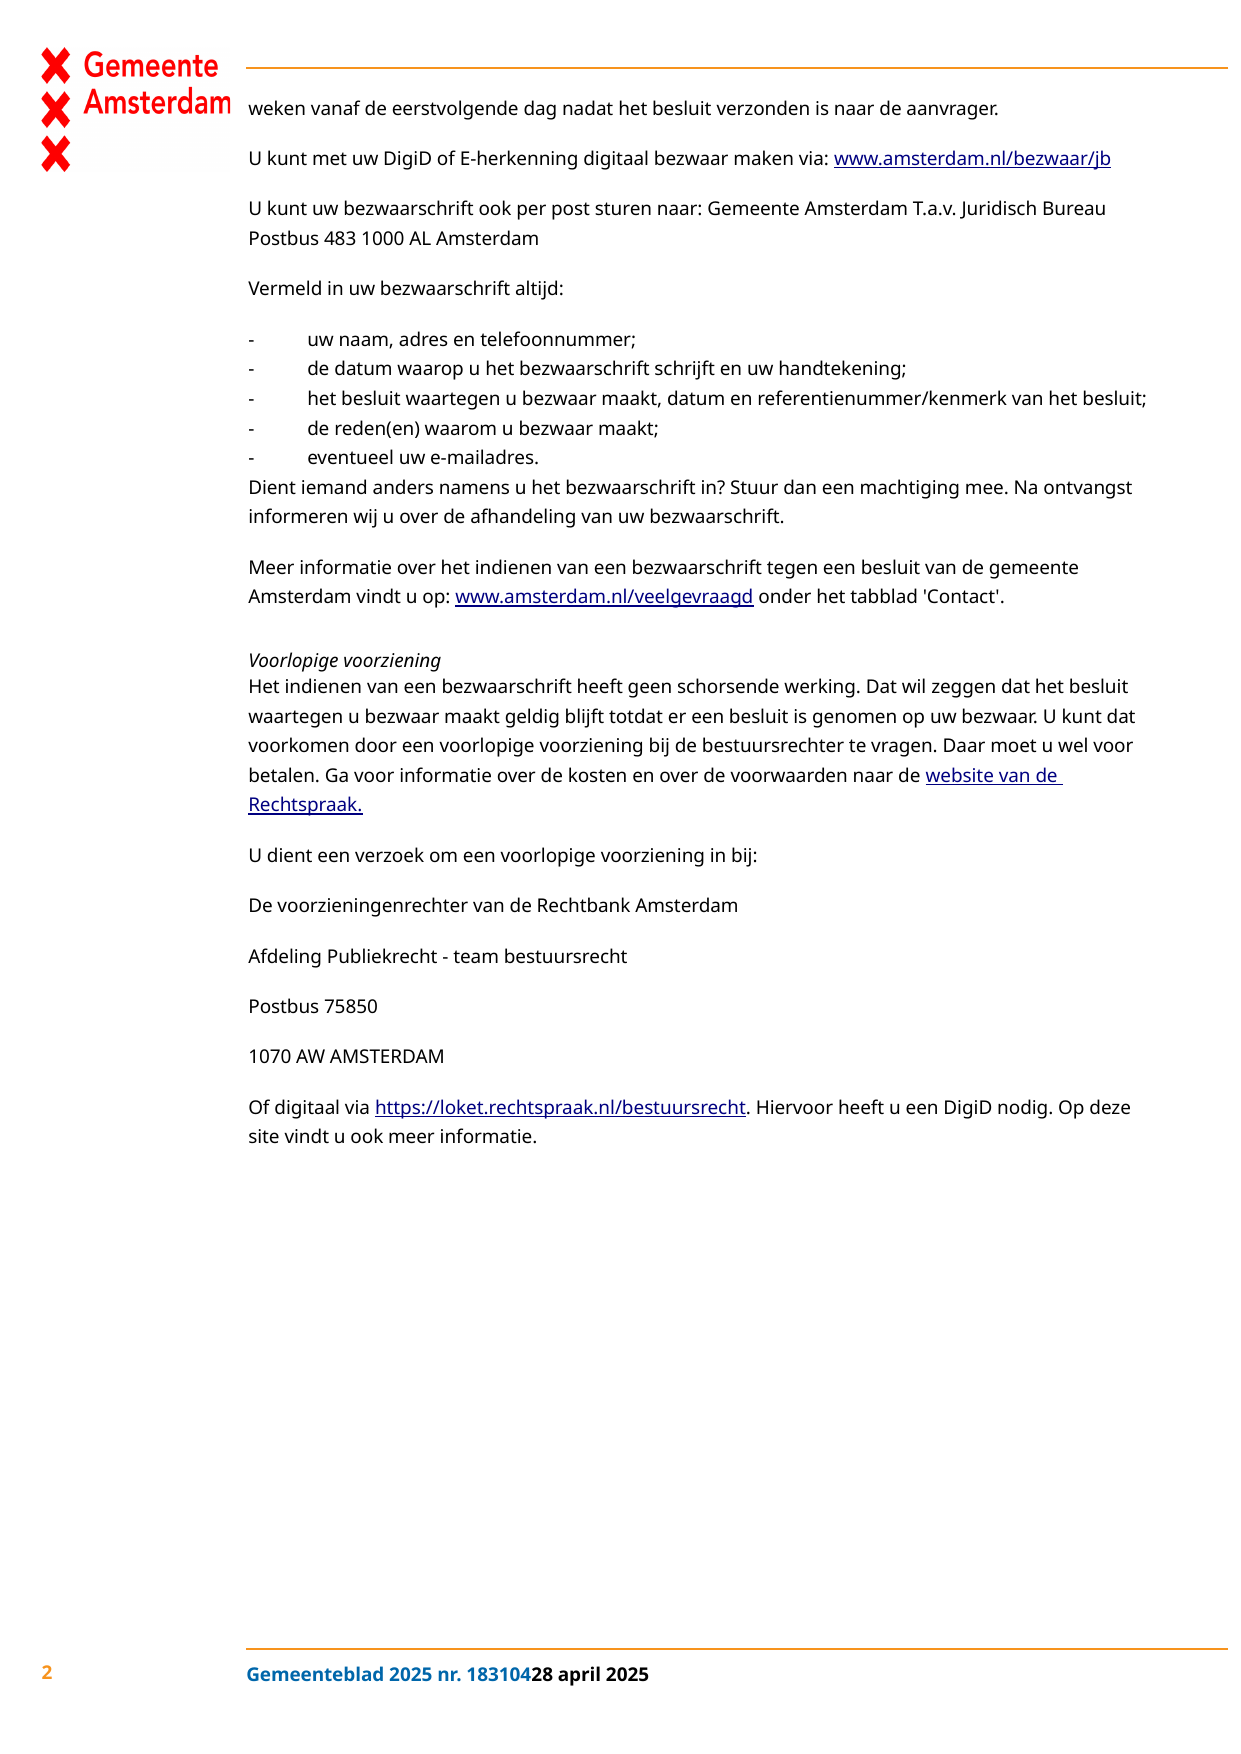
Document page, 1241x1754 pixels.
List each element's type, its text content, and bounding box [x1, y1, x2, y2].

text Meer informatie over het indienen van een bezwaarschrift tegen een besluit van de gemeente Amsterdam vindt u op: www.amsterdam.nl/veelgevraagd onder het tabblad 'Contact'. [248, 554, 1152, 609]
list het besluit waartegen u bezwaar maakt, datum en referentienummer/kenmerk van het besluit; [248, 385, 1152, 411]
text Afdeling Publiekrecht - team bestuursrecht [248, 943, 1152, 968]
text U kunt met uw DigiD of E-herkenning digitaal bezwaar maken via: www.amsterdam.nl/bezwaar/jb [248, 145, 1152, 171]
text De voorzieningenrechter van de Rechtbank Amsterdam [248, 892, 1152, 918]
text weken vanaf de eerstvolgende dag nadat het besluit verzonden is naar de aanvrager. [248, 95, 1152, 121]
list uw naam, adres en telefoonnummer; [248, 326, 1152, 352]
text U dient een verzoek om een voorlopige voorziening in bij: [248, 842, 1152, 868]
text 1070 AW AMSTERDAM [248, 1044, 1152, 1069]
text Het indienen van een bezwaarschrift heeft geen schorsende werking. Dat wil zeggen dat het besluit waartegen u bezwaar maakt geldig blijft totdat er een besluit is genomen op uw bezwaar. U kunt dat voorkomen door een voorlopige voorziening bij de bestuursrechter te vragen. Daar moet u wel voor betalen. Ga voor informatie over de kosten en over de voorwaarden naar de website van de Rechtspraak. [248, 673, 1152, 817]
text Of digitaal via https://loket.rechtspraak.nl/bestuursrecht. Hiervoor heeft u een DigiD nodig. Op deze site vindt u ook meer informatie. [248, 1094, 1152, 1149]
text Dient iemand anders namens u het bezwaarschrift in? Stuur dan een machtiging mee. Na ontvangst informeren wij u over de afhandeling van uw bezwaarschrift. [248, 474, 1152, 529]
text Voorlopige voorziening [248, 647, 1152, 673]
list eventueel uw e-mailadres. [248, 444, 1152, 470]
text Postbus 75850 [248, 993, 1152, 1019]
list de datum waarop u het bezwaarschrift schrijft en uw handtekening; [248, 356, 1152, 381]
list de reden(en) waarom u bezwaar maakt; [248, 415, 1152, 441]
text U kunt uw bezwaarschrift ook per post sturen naar: Gemeente Amsterdam T.a.v. Juridisch Bureau Postbus 483 1000 AL Amsterdam [248, 196, 1152, 251]
picture [41, 47, 231, 172]
text Vermeld in uw bezwaarschrift altijd: [248, 276, 1152, 301]
